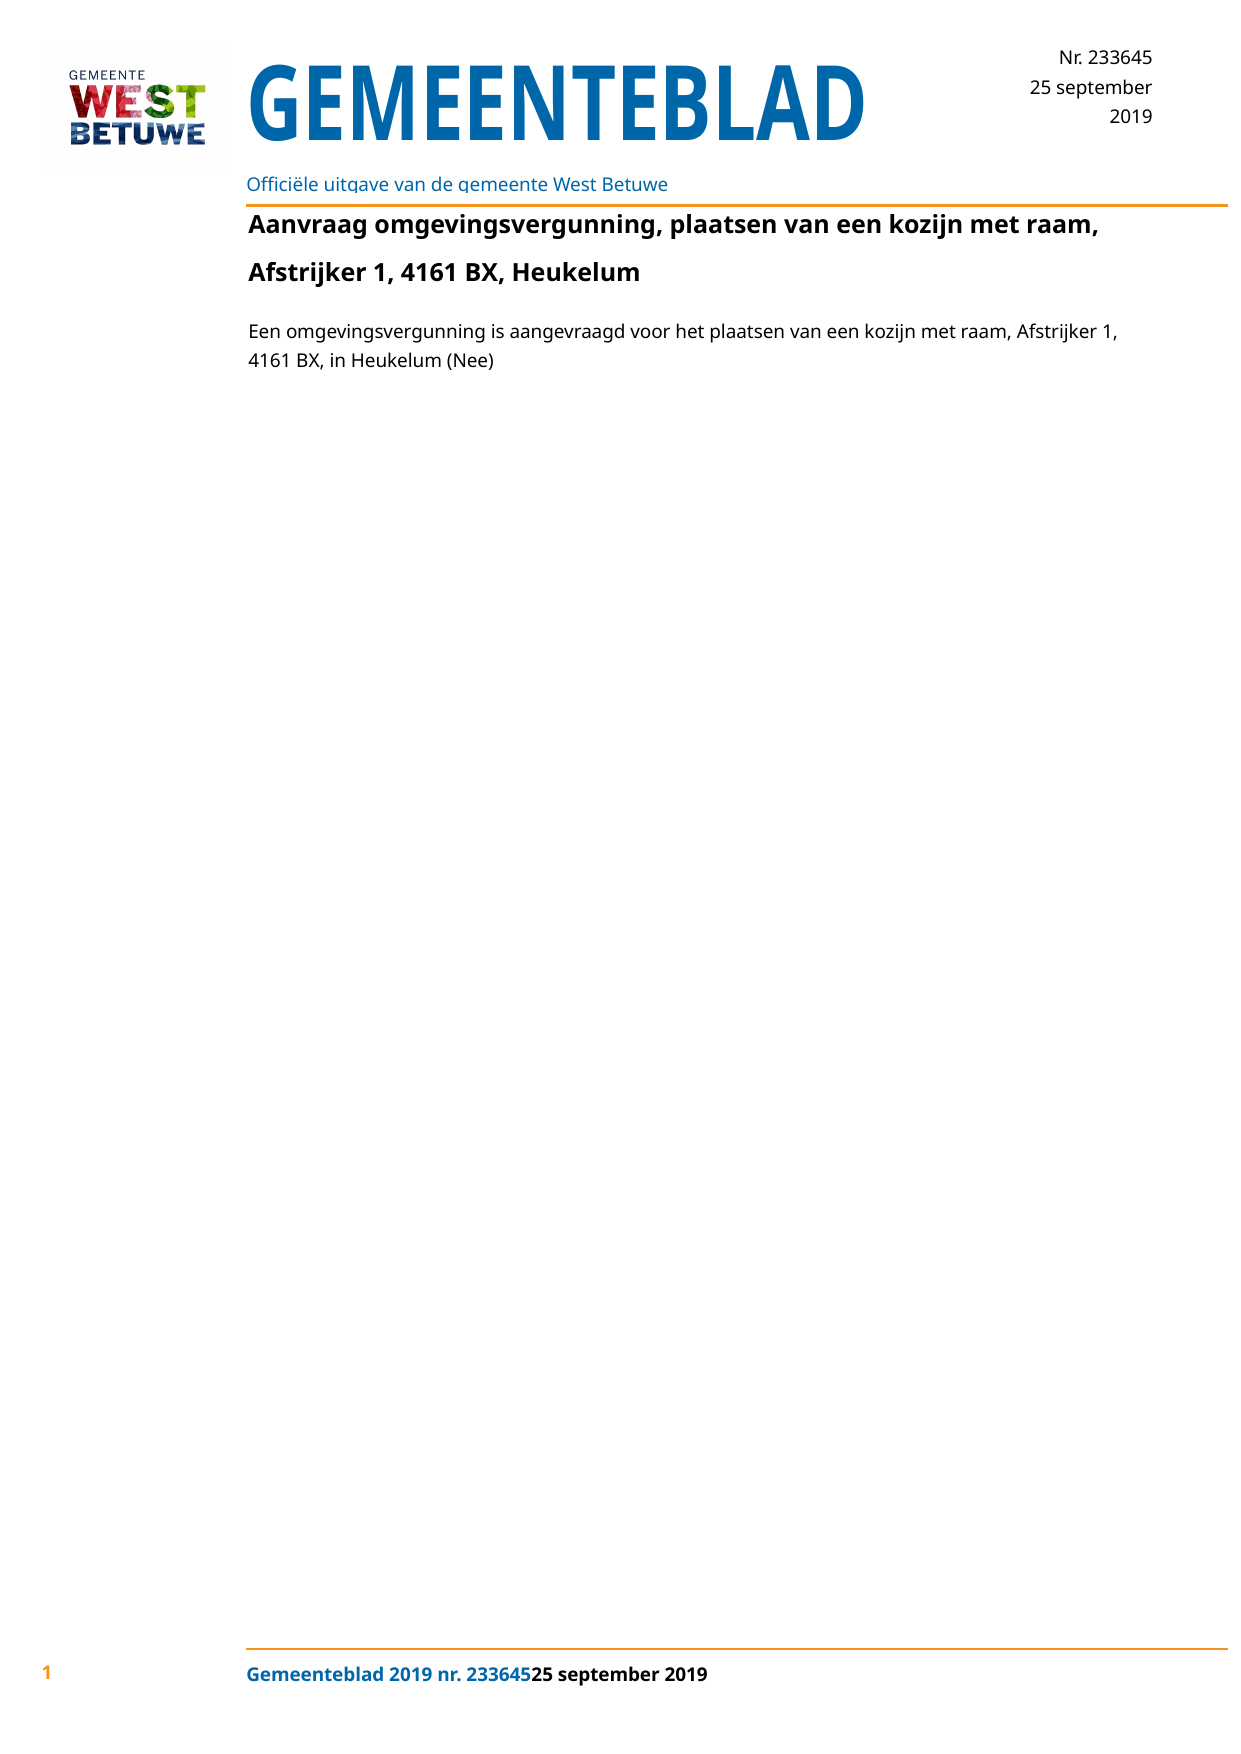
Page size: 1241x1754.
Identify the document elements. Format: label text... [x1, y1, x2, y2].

text Een omgevingsvergunning is aangevraagd voor het plaatsen van een kozijn met raam, Afstrijker 1, 4161 BX, in Heukelum (Nee) [248, 318, 1152, 373]
text Aanvraag omgevingsvergunning, plaatsen van een kozijn met raam, Afstrijker 1, 4161 BX, Heukelum [248, 207, 1152, 288]
picture [41, 47, 231, 172]
